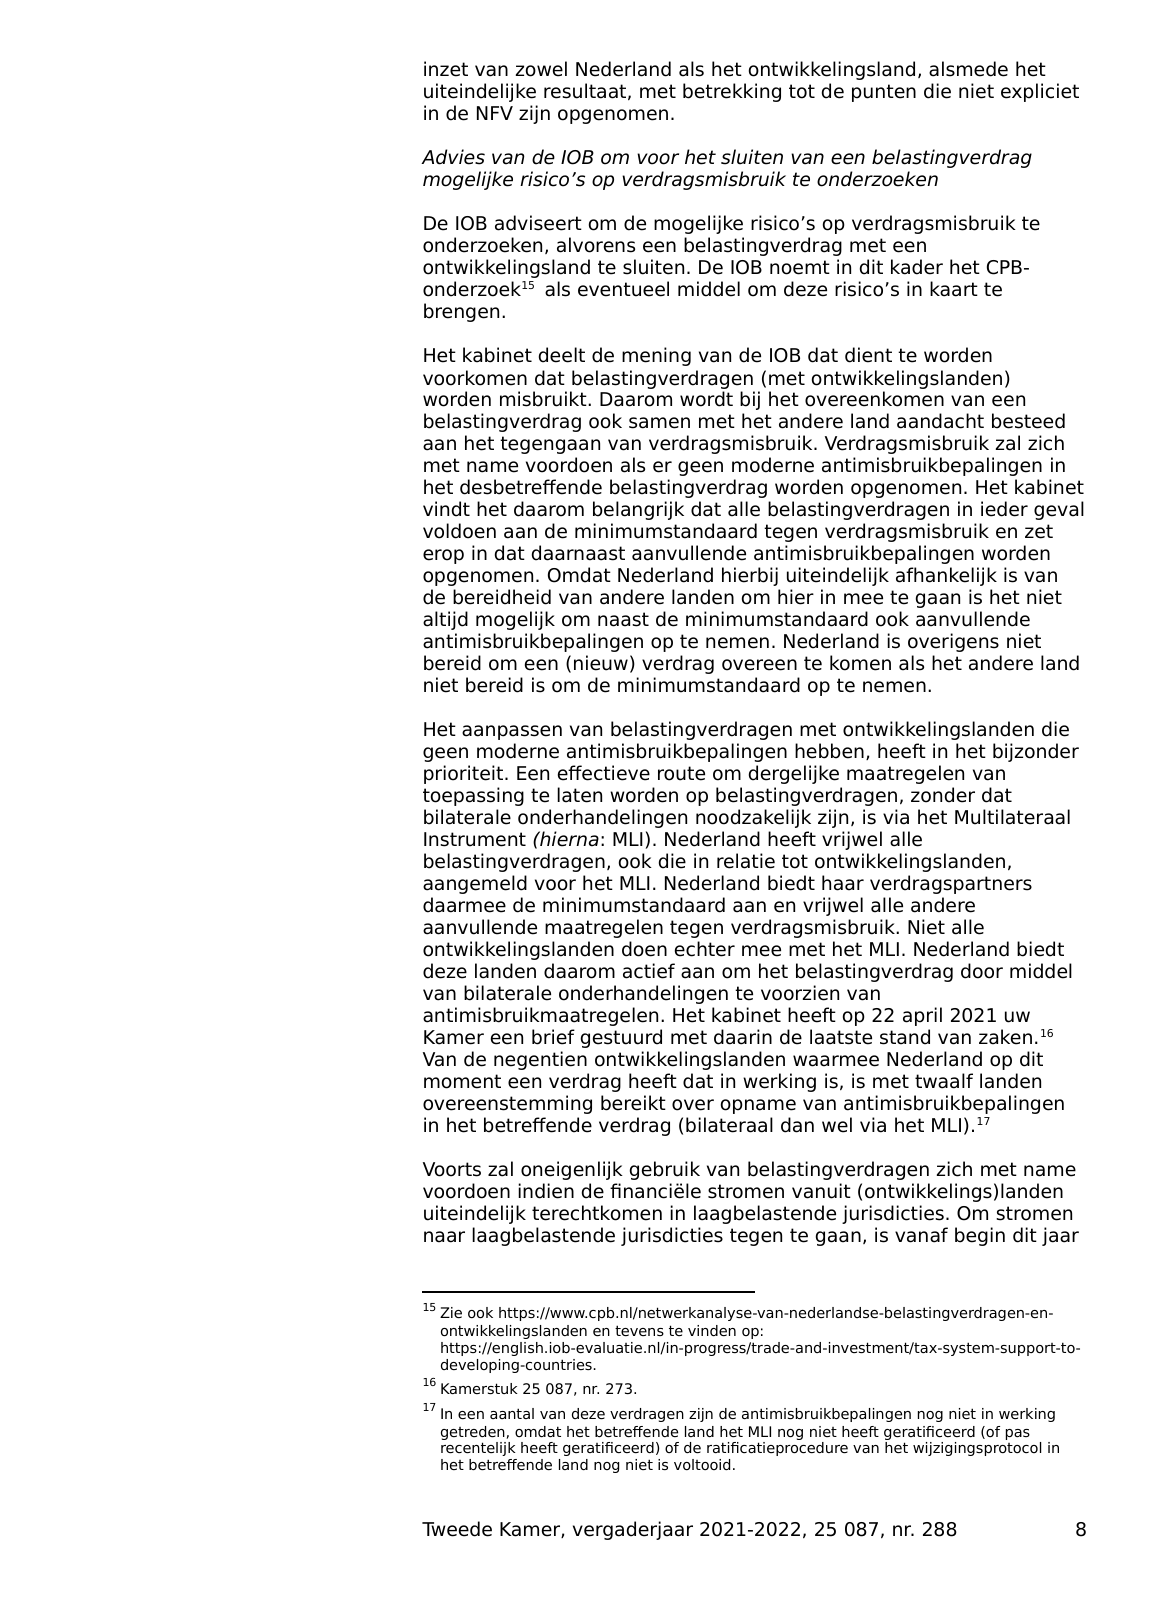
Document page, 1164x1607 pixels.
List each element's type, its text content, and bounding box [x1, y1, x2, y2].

text Kamerstuk 25 087, nr. 273. [422, 1377, 1087, 1399]
subtitle Advies van de IOB om voor het sluiten van een belastingverdrag mogelijke risico’s op verdragsmisbruik te onderzoeken [422, 147, 1087, 191]
text De IOB adviseert om de mogelijke risico’s op verdragsmisbruik te onderzoeken, alvorens een belastingverdrag met een ontwikkelingsland te sluiten. De IOB noemt in dit kader het CPB-onderzoek als eventueel middel om deze risico’s in kaart te brengen. [422, 213, 1087, 323]
text In een aantal van deze verdragen zijn de antimisbruikbepalingen nog niet in werking getreden, omdat het betreffende land het MLI nog niet heeft geratificeerd (of pas recentelijk heeft geratificeerd) of de ratificatieprocedure van het wijzigingsprotocol in het betreffende land nog niet is voltooid. [422, 1402, 1087, 1474]
text Het kabinet deelt de mening van de IOB dat dient te worden voorkomen dat belastingverdragen (met ontwikkelingslanden) worden misbruikt. Daarom wordt bij het overeenkomen van een belastingverdrag ook samen met het andere land aandacht besteed aan het tegengaan van verdragsmisbruik. Verdragsmisbruik zal zich met name voordoen als er geen moderne antimisbruikbepalingen in het desbetreffende belastingverdrag worden opgenomen. Het kabinet vindt het daarom belangrijk dat alle belastingverdragen in ieder geval voldoen aan de minimumstandaard tegen verdragsmisbruik en zet erop in dat daarnaast aanvullende antimisbruikbepalingen worden opgenomen. Omdat Nederland hierbij uiteindelijk afhankelijk is van de bereidheid van andere landen om hier in mee te gaan is het niet altijd mogelijk om naast de minimumstandaard ook aanvullende antimisbruikbepalingen op te nemen. Nederland is overigens niet bereid om een (nieuw) verdrag overeen te komen als het andere land niet bereid is om de minimumstandaard op te nemen. [422, 345, 1087, 697]
text inzet van zowel Nederland als het ontwikkelingsland, alsmede het uiteindelijke resultaat, met betrekking tot de punten die niet expliciet in de NFV zijn opgenomen. [422, 59, 1087, 125]
text Voorts zal oneigenlijk gebruik van belastingverdragen zich met name voordoen indien de financiële stromen vanuit (ontwikkelings)landen uiteindelijk terechtkomen in laagbelastende jurisdicties. Om stromen naar laagbelastende jurisdicties tegen te gaan, is vanaf begin dit jaar [422, 1159, 1087, 1247]
text Zie ook https://www.cpb.nl/netwerkanalyse-van-nederlandse-belastingverdragen-en-ontwikkelingslanden en tevens te vinden op: https://english.iob-evaluatie.nl/in-progress/trade-and-investment/tax-system-support-to-developing-countries. [422, 1301, 1087, 1374]
text Het aanpassen van belastingverdragen met ontwikkelingslanden die geen moderne antimisbruikbepalingen hebben, heeft in het bijzonder prioriteit. Een effectieve route om dergelijke maatregelen van toepassing te laten worden op belastingverdragen, zonder dat bilaterale onderhandelingen noodzakelijk zijn, is via het Multilateraal Instrument (hierna: MLI). Nederland heeft vrijwel alle belastingverdragen, ook die in relatie tot ontwikkelingslanden, aangemeld voor het MLI. Nederland biedt haar verdragspartners daarmee de minimumstandaard aan en vrijwel alle andere aanvullende maatregelen tegen verdragsmisbruik. Niet alle ontwikkelingslanden doen echter mee met het MLI. Nederland biedt deze landen daarom actief aan om het belastingverdrag door middel van bilaterale onderhandelingen te voorzien van antimisbruikmaatregelen. Het kabinet heeft op 22 april 2021 uw Kamer een brief gestuurd met daarin de laatste stand van zaken. Van de negentien ontwikkelingslanden waarmee Nederland op dit moment een verdrag heeft dat in werking is, is met twaalf landen overeenstemming bereikt over opname van antimisbruikbepalingen in het betreffende verdrag (bilateraal dan wel via het MLI). [422, 719, 1087, 1137]
